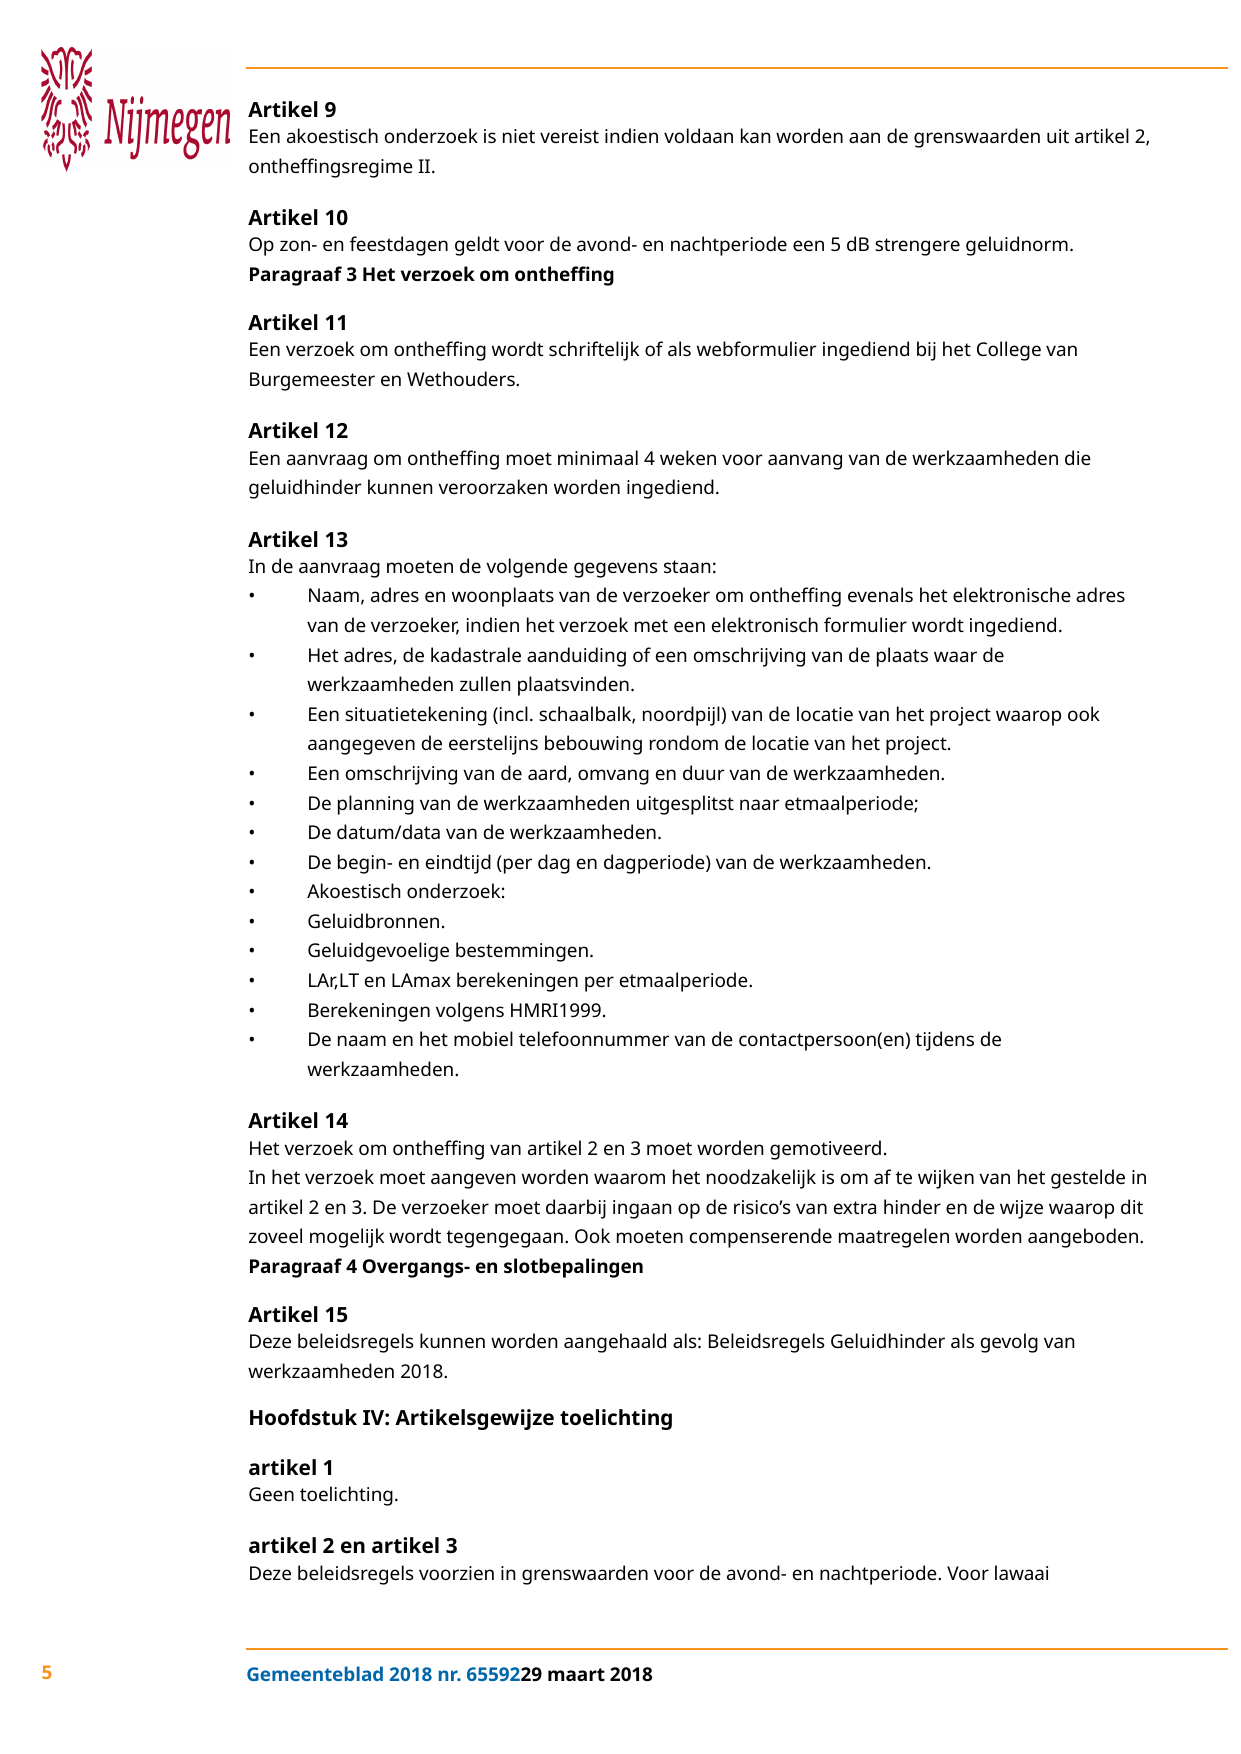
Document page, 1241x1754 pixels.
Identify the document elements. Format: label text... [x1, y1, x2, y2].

text Een aanvraag om ontheffing moet minimaal 4 weken voor aanvang van de werkzaamheden die geluidhinder kunnen veroorzaken worden ingediend. [248, 445, 1152, 500]
list De planning van de werkzaamheden uitgesplitst naar etmaalperiode; [248, 790, 1152, 816]
list Een situatietekening (incl. schaalbalk, noordpijl) van de locatie van het project waarop ook aangegeven de eerstelijns bebouwing rondom de locatie van het project. [248, 701, 1152, 756]
text artikel 1 [248, 1453, 1152, 1481]
text Op zon- en feestdagen geldt voor de avond- en nachtperiode een 5 dB strengere geluidnorm. [248, 232, 1152, 257]
text In de aanvraag moeten de volgende gegevens staan: [248, 553, 1152, 579]
text Artikel 10 [248, 203, 1152, 232]
text Hoofdstuk IV: Artikelsgewijze toelichting [248, 1403, 1152, 1432]
list De naam en het mobiel telefoonnummer van de contactpersoon(en) tijdens de werkzaamheden. [248, 1026, 1152, 1082]
text Artikel 12 [248, 416, 1152, 445]
list Geluidgevoelige bestemmingen. [248, 938, 1152, 963]
text Geen toelichting. [248, 1481, 1152, 1507]
text Het verzoek om ontheffing van artikel 2 en 3 moet worden gemotiveerd. [248, 1135, 1152, 1161]
text In het verzoek moet aangeven worden waarom het noodzakelijk is om af te wijken van het gestelde in artikel 2 en 3. De verzoeker moet daarbij ingaan op de risico’s van extra hinder en de wijze waarop dit zoveel mogelijk wordt tegengegaan. Ook moeten compenserende maatregelen worden aangeboden. [248, 1164, 1152, 1249]
list Geluidbronnen. [248, 908, 1152, 934]
list Akoestisch onderzoek: [248, 878, 1152, 904]
text Deze beleidsregels kunnen worden aangehaald als: Beleidsregels Geluidhinder als gevolg van werkzaamheden 2018. [248, 1328, 1152, 1383]
text Paragraaf 4 Overgangs- en slotbepalingen [248, 1253, 1152, 1279]
list Berekeningen volgens HMRI1999. [248, 997, 1152, 1023]
text Artikel 14 [248, 1106, 1152, 1135]
text Een verzoek om ontheffing wordt schriftelijk of als webformulier ingediend bij het College van Burgemeester en Wethouders. [248, 336, 1152, 392]
list LAr,LT en LAmax berekeningen per etmaalperiode. [248, 967, 1152, 993]
text Artikel 13 [248, 525, 1152, 553]
list Naam, adres en woonplaats van de verzoeker om ontheffing evenals het elektronische adres van de verzoeker, indien het verzoek met een elektronisch formulier wordt ingediend. [248, 583, 1152, 638]
text Deze beleidsregels voorzien in grenswaarden voor de avond- en nachtperiode. Voor lawaai [248, 1560, 1152, 1586]
list De begin- en eindtijd (per dag en dagperiode) van de werkzaamheden. [248, 849, 1152, 875]
text artikel 2 en artikel 3 [248, 1532, 1152, 1560]
text Artikel 9 [248, 95, 1152, 123]
text Artikel 15 [248, 1300, 1152, 1328]
text Een akoestisch onderzoek is niet vereist indien voldaan kan worden aan de grenswaarden uit artikel 2, ontheffingsregime II. [248, 123, 1152, 178]
picture [41, 47, 231, 172]
list Het adres, de kadastrale aanduiding of een omschrijving van de plaats waar de werkzaamheden zullen plaatsvinden. [248, 642, 1152, 697]
list Een omschrijving van de aard, omvang en duur van de werkzaamheden. [248, 760, 1152, 786]
text Paragraaf 3 Het verzoek om ontheffing [248, 261, 1152, 287]
text Artikel 11 [248, 308, 1152, 336]
list De datum/data van de werkzaamheden. [248, 819, 1152, 845]
